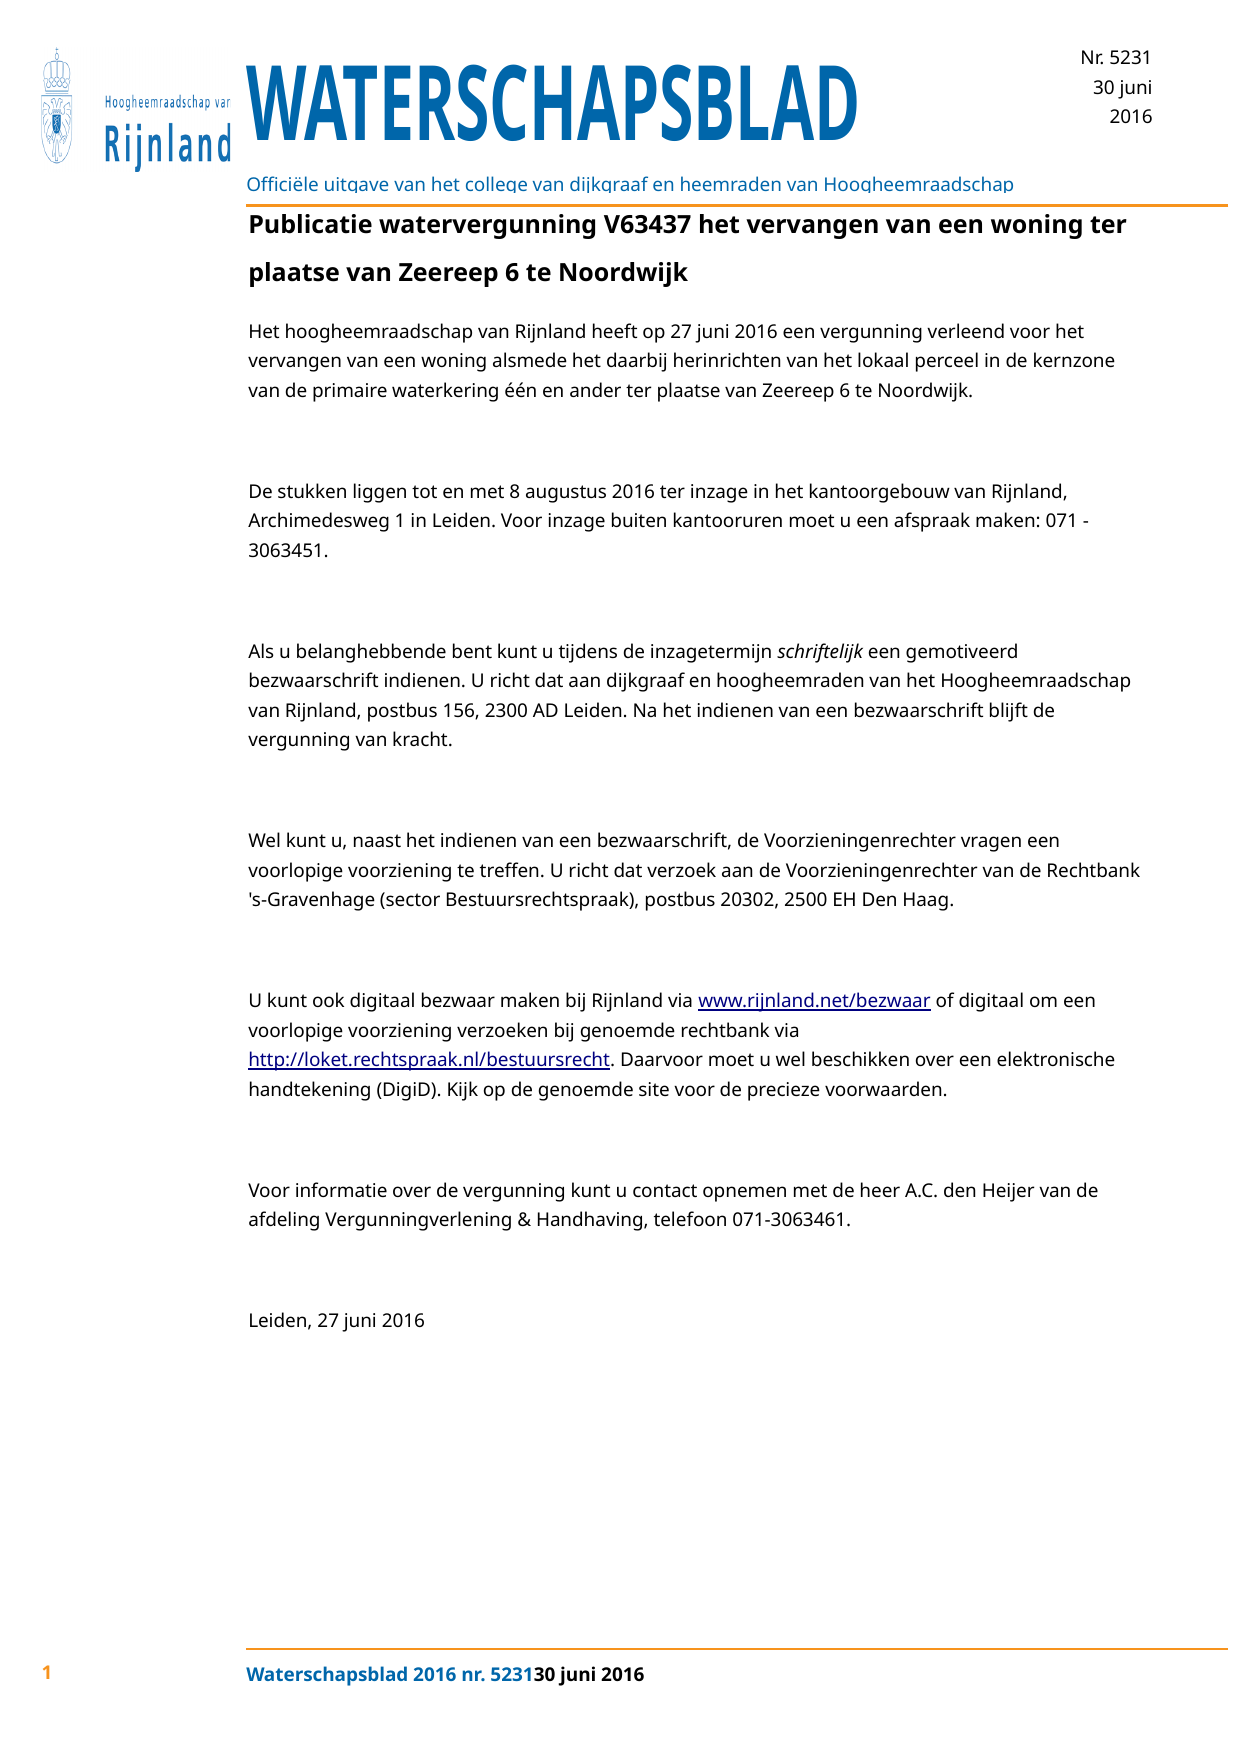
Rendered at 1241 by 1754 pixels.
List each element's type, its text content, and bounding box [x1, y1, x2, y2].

text Als u belanghebbende bent kunt u tijdens de inzagetermijn schriftelijk een gemotiveerd bezwaarschrift indienen. U richt dat aan dijkgraaf en hoogheemraden van het Hoogheemraadschap van Rijnland, postbus 156, 2300 AD Leiden. Na het indienen van een bezwaarschrift blijft de vergunning van kracht. [248, 638, 1152, 752]
text Wel kunt u, naast het indienen van een bezwaarschrift, de Voorzieningenrechter vragen een voorlopige voorziening te treffen. U richt dat verzoek aan de Voorzieningenrechter van de Rechtbank 's-Gravenhage (sector Bestuursrechtspraak), postbus 20302, 2500 EH Den Haag. [248, 827, 1152, 912]
text Publicatie watervergunning V63437 het vervangen van een woning ter plaatse van Zeereep 6 te Noordwijk [248, 207, 1152, 288]
text De stukken liggen tot en met 8 augustus 2016 ter inzage in het kantoorgebouw van Rijnland, Archimedesweg 1 in Leiden. Voor inzage buiten kantooruren moet u een afspraak maken: 071 - 3063451. [248, 478, 1152, 563]
picture [41, 47, 231, 172]
text Leiden, 27 juni 2016 [248, 1307, 1152, 1333]
text Het hoogheemraadschap van Rijnland heeft op 27 juni 2016 een vergunning verleend voor het vervangen van een woning alsmede het daarbij herinrichten van het lokaal perceel in de kernzone van de primaire waterkering één en ander ter plaatse van Zeereep 6 te Noordwijk. [248, 318, 1152, 403]
text Voor informatie over de vergunning kunt u contact opnemen met de heer A.C. den Heijer van de afdeling Vergunningverlening & Handhaving, telefoon 071-3063461. [248, 1177, 1152, 1232]
text U kunt ook digitaal bezwaar maken bij Rijnland via www.rijnland.net/bezwaar of digitaal om een voorlopige voorziening verzoeken bij genoemde rechtbank via http://loket.rechtspraak.nl/bestuursrecht. Daarvoor moet u wel beschikken over een elektronische handtekening (DigiD). Kijk op de genoemde site voor de precieze voorwaarden. [248, 987, 1152, 1102]
